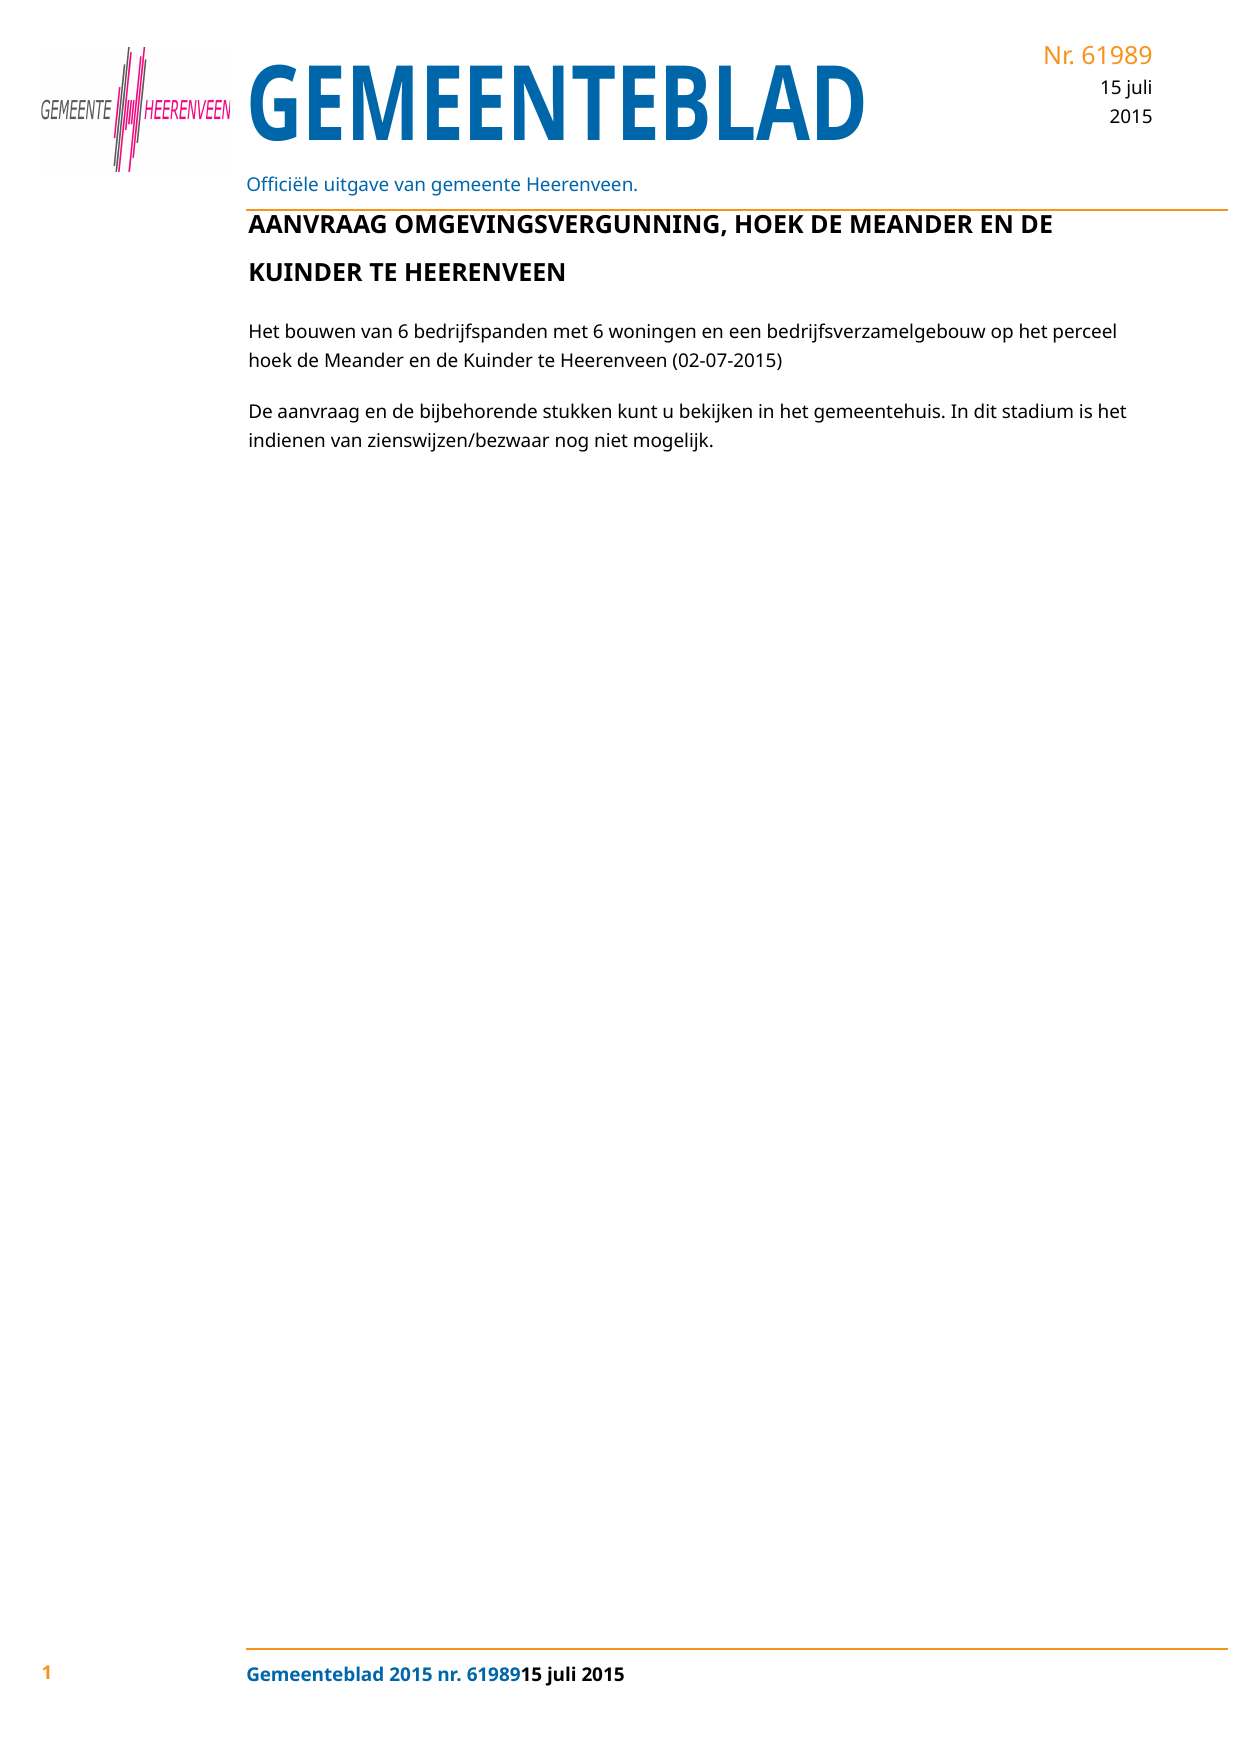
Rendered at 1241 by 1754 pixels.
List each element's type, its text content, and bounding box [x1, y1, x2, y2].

text AANVRAAG OMGEVINGSVERGUNNING, HOEK DE MEANDER EN DE KUINDER TE HEERENVEEN [248, 211, 1152, 288]
picture [41, 47, 231, 172]
text Het bouwen van 6 bedrijfspanden met 6 woningen en een bedrijfsverzamelgebouw op het perceel hoek de Meander en de Kuinder te Heerenveen (02-07-2015) [248, 318, 1152, 373]
text De aanvraag en de bijbehorende stukken kunt u bekijken in het gemeentehuis. In dit stadium is het indienen van zienswijzen/bezwaar nog niet mogelijk. [248, 398, 1152, 453]
